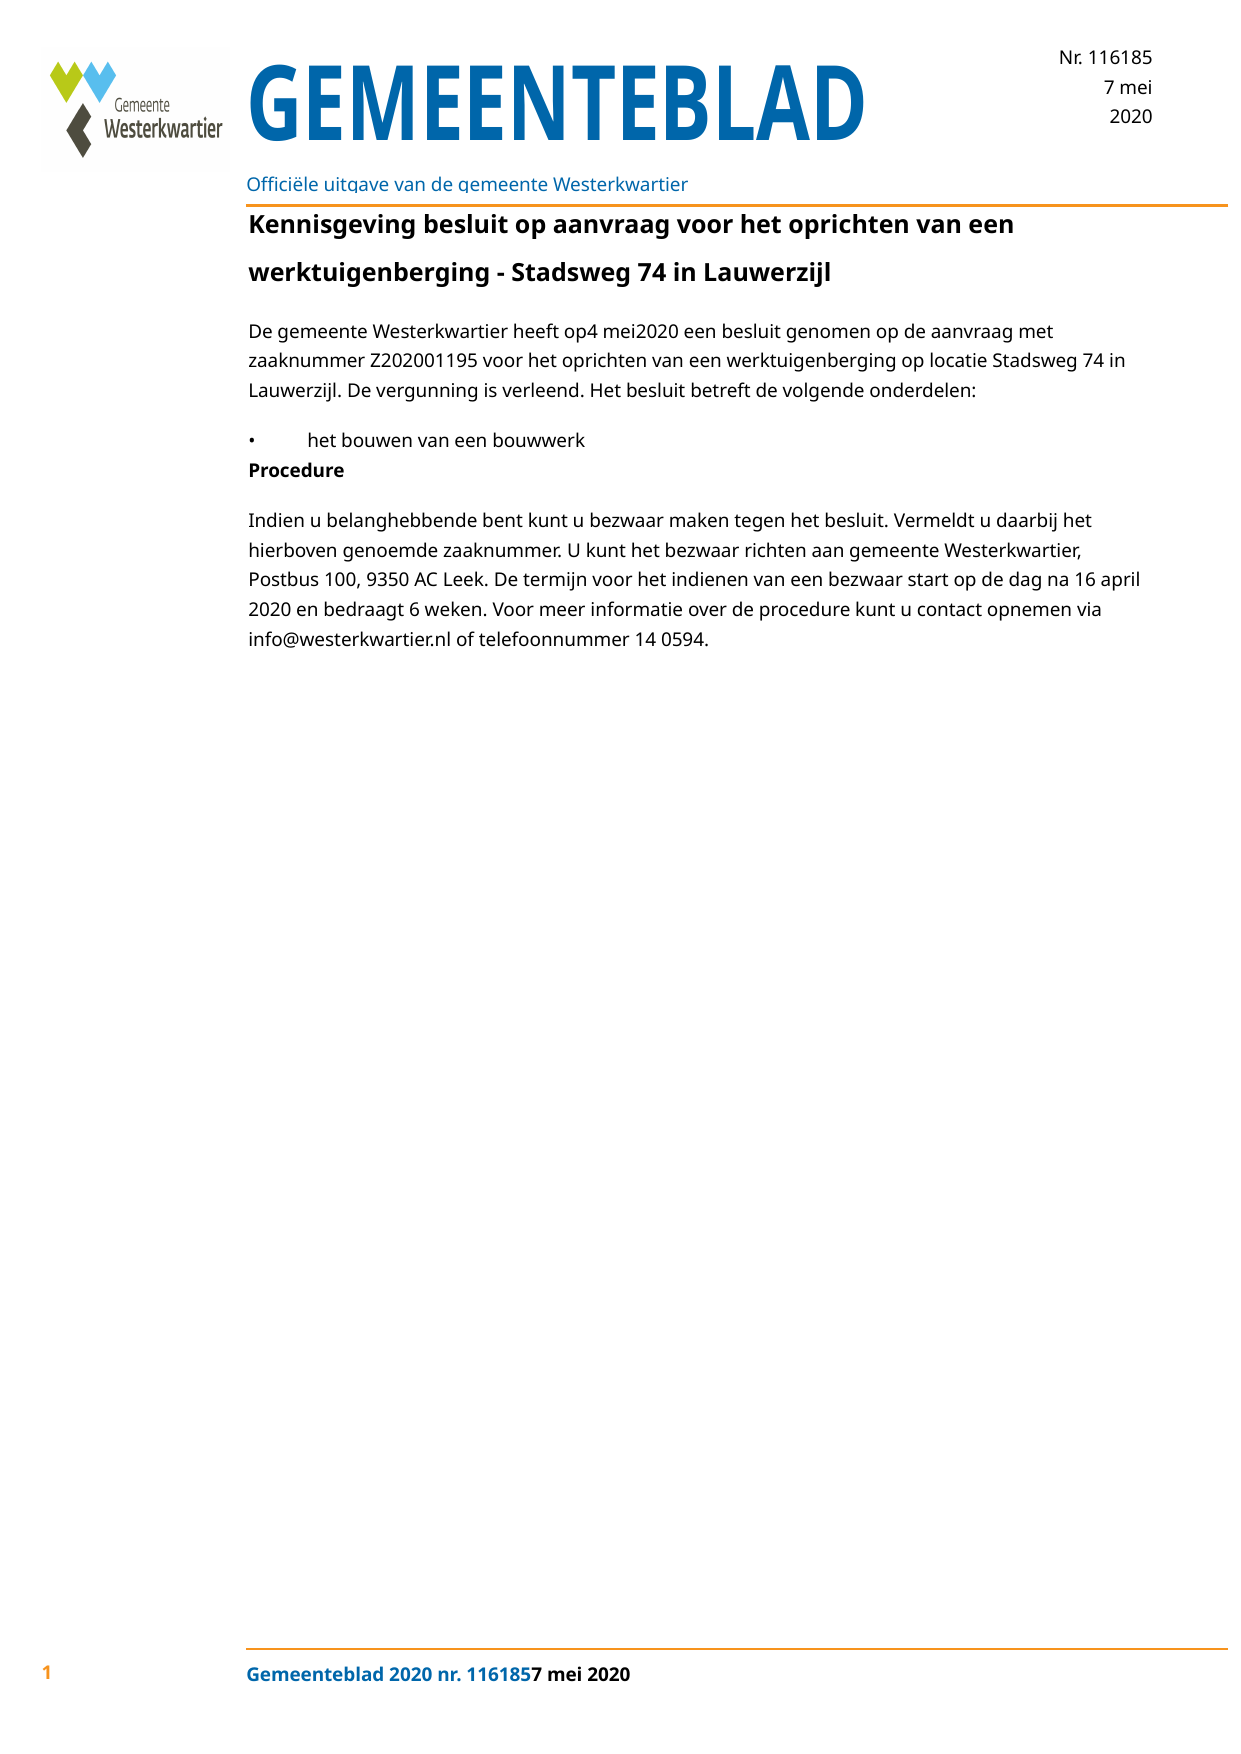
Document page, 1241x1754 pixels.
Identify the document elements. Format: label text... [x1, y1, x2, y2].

text De gemeente Westerkwartier heeft op4 mei2020 een besluit genomen op de aanvraag met zaaknummer Z202001195 voor het oprichten van een werktuigenberging op locatie Stadsweg 74 in Lauwerzijl. De vergunning is verleend. Het besluit betreft de volgende onderdelen: [248, 318, 1152, 403]
text Procedure [248, 457, 1152, 483]
list het bouwen van een bouwwerk [248, 427, 1152, 453]
text Kennisgeving besluit op aanvraag voor het oprichten van een werktuigenberging - Stadsweg 74 in Lauwerzijl [248, 207, 1152, 288]
picture [41, 47, 231, 172]
text Indien u belanghebbende bent kunt u bezwaar maken tegen het besluit. Vermeldt u daarbij het hierboven genoemde zaaknummer. U kunt het bezwaar richten aan gemeente Westerkwartier, Postbus 100, 9350 AC Leek. De termijn voor het indienen van een bezwaar start op de dag na 16 april 2020 en bedraagt 6 weken. Voor meer informatie over de procedure kunt u contact opnemen via info@westerkwartier.nl of telefoonnummer 14 0594. [248, 507, 1152, 652]
